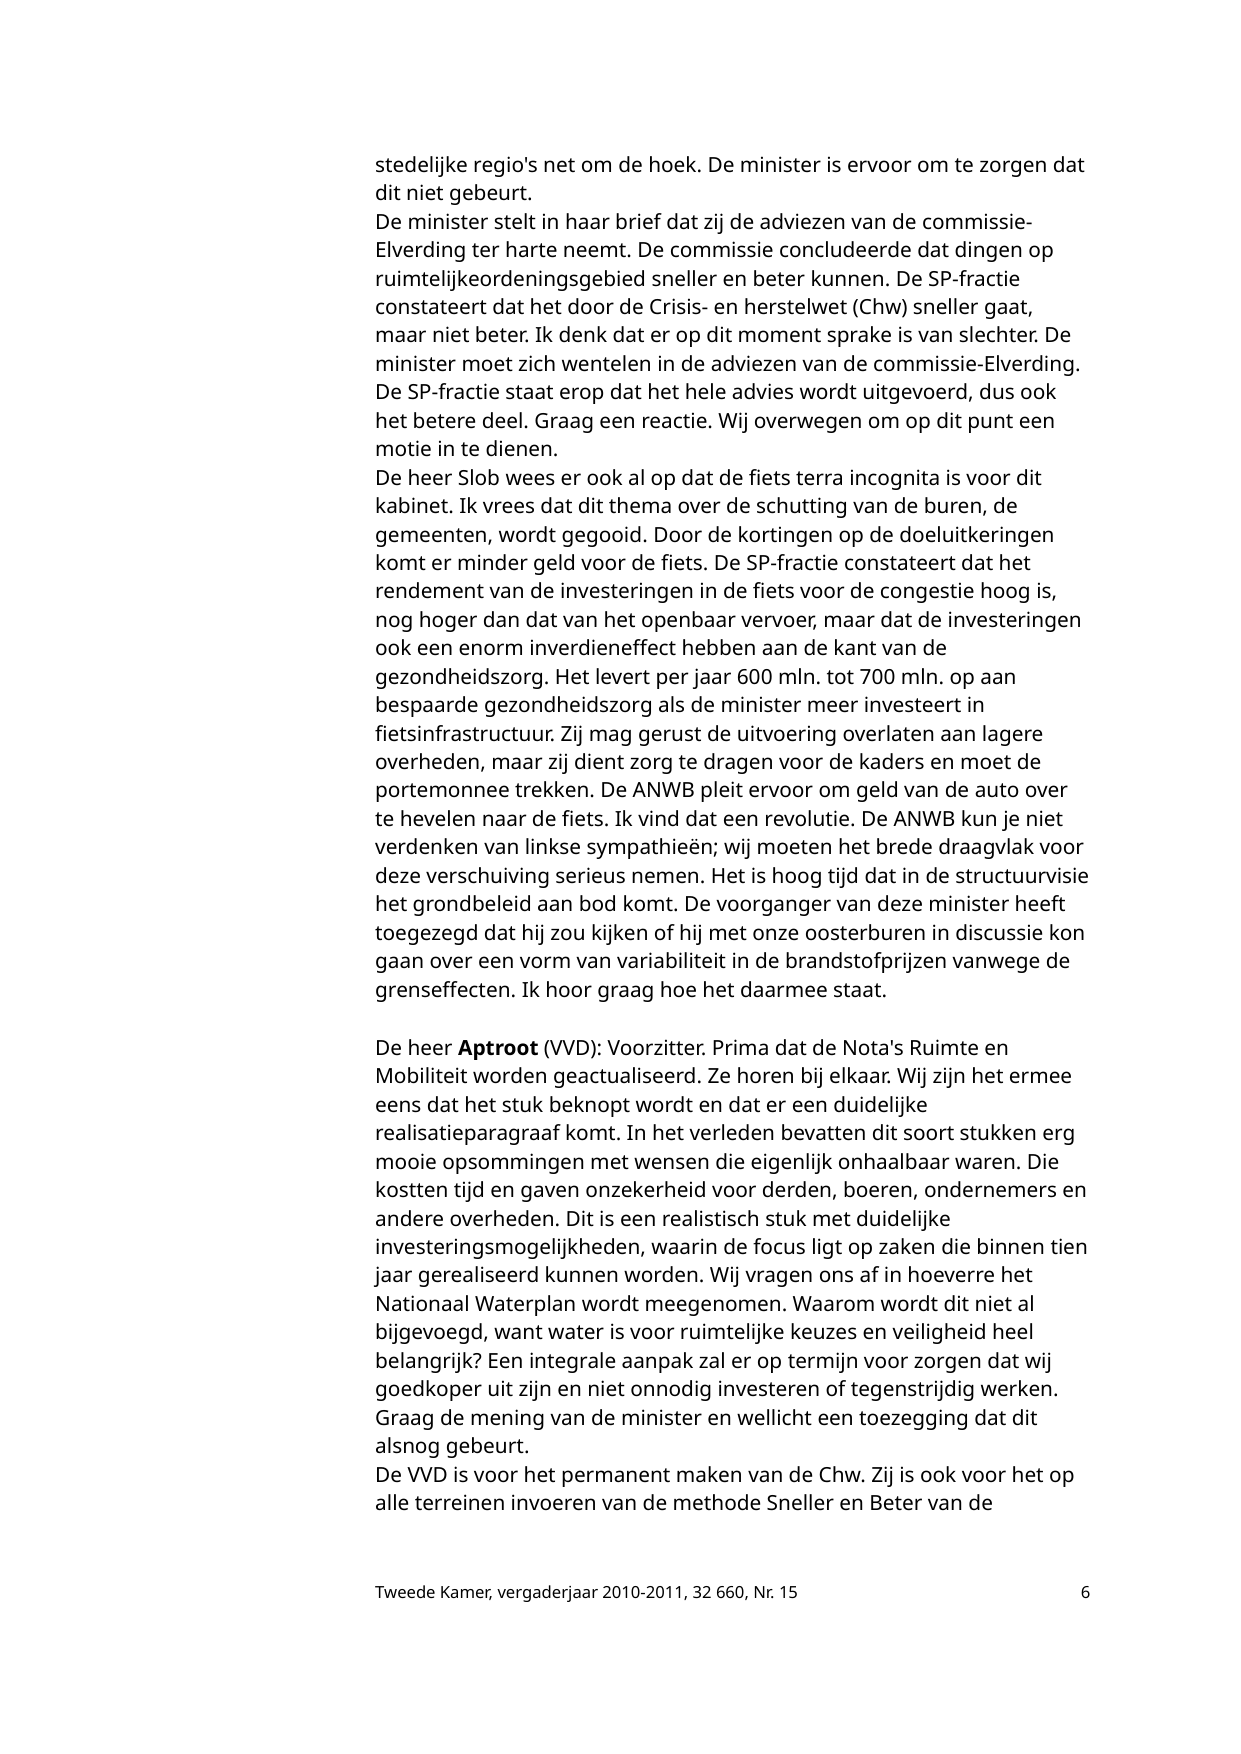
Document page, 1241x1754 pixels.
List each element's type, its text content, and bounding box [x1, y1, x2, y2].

text De heer Aptroot (VVD): Voorzitter. Prima dat de Nota's Ruimte en Mobiliteit worden geactualiseerd. Ze horen bij elkaar. Wij zijn het ermee eens dat het stuk beknopt wordt en dat er een duidelijke realisatieparagraaf komt. In het verleden bevatten dit soort stukken erg mooie opsommingen met wensen die eigenlijk onhaalbaar waren. Die kostten tijd en gaven onzekerheid voor derden, boeren, ondernemers en andere overheden. Dit is een realistisch stuk met duidelijke investeringsmogelijkheden, waarin de focus ligt op zaken die binnen tien jaar gerealiseerd kunnen worden. Wij vragen ons af in hoeverre het Nationaal Waterplan wordt meegenomen. Waarom wordt dit niet al bijgevoegd, want water is voor ruimtelijke keuzes en veiligheid heel belangrijk? Een integrale aanpak zal er op termijn voor zorgen dat wij goedkoper uit zijn en niet onnodig investeren of tegenstrijdig werken. Graag de mening van de minister en wellicht een toezegging dat dit alsnog gebeurt. [375, 1033, 1090, 1460]
text De minister stelt in haar brief dat zij de adviezen van de commissie-Elverding ter harte neemt. De commissie concludeerde dat dingen op ruimtelijkeordeningsgebied sneller en beter kunnen. De SP-fractie constateert dat het door de Crisis- en herstelwet (Chw) sneller gaat, maar niet beter. Ik denk dat er op dit moment sprake is van slechter. De minister moet zich wentelen in de adviezen van de commissie-Elverding. De SP-fractie staat erop dat het hele advies wordt uitgevoerd, dus ook het betere deel. Graag een reactie. Wij overwegen om op dit punt een motie in te dienen. [375, 207, 1090, 463]
text De VVD is voor het permanent maken van de Chw. Zij is ook voor het op alle terreinen invoeren van de methode Sneller en Beter van de [375, 1460, 1090, 1517]
text stedelijke regio's net om de hoek. De minister is ervoor om te zorgen dat dit niet gebeurt. [375, 150, 1090, 207]
text De heer Slob wees er ook al op dat de fiets terra incognita is voor dit kabinet. Ik vrees dat dit thema over de schutting van de buren, de gemeenten, wordt gegooid. Door de kortingen op de doeluitkeringen komt er minder geld voor de fiets. De SP-fractie constateert dat het rendement van de investeringen in de fiets voor de congestie hoog is, nog hoger dan dat van het openbaar vervoer, maar dat de investeringen ook een enorm inverdieneffect hebben aan de kant van de gezondheidszorg. Het levert per jaar 600 mln. tot 700 mln. op aan bespaarde gezondheidszorg als de minister meer investeert in fietsinfrastructuur. Zij mag gerust de uitvoering overlaten aan lagere overheden, maar zij dient zorg te dragen voor de kaders en moet de portemonnee trekken. De ANWB pleit ervoor om geld van de auto over te hevelen naar de fiets. Ik vind dat een revolutie. De ANWB kun je niet verdenken van linkse sympathieën; wij moeten het brede draagvlak voor deze verschuiving serieus nemen. Het is hoog tijd dat in de structuurvisie het grondbeleid aan bod komt. De voorganger van deze minister heeft toegezegd dat hij zou kijken of hij met onze oosterburen in discussie kon gaan over een vorm van variabiliteit in de brandstofprijzen vanwege de grenseffecten. Ik hoor graag hoe het daarmee staat. [375, 463, 1090, 1003]
